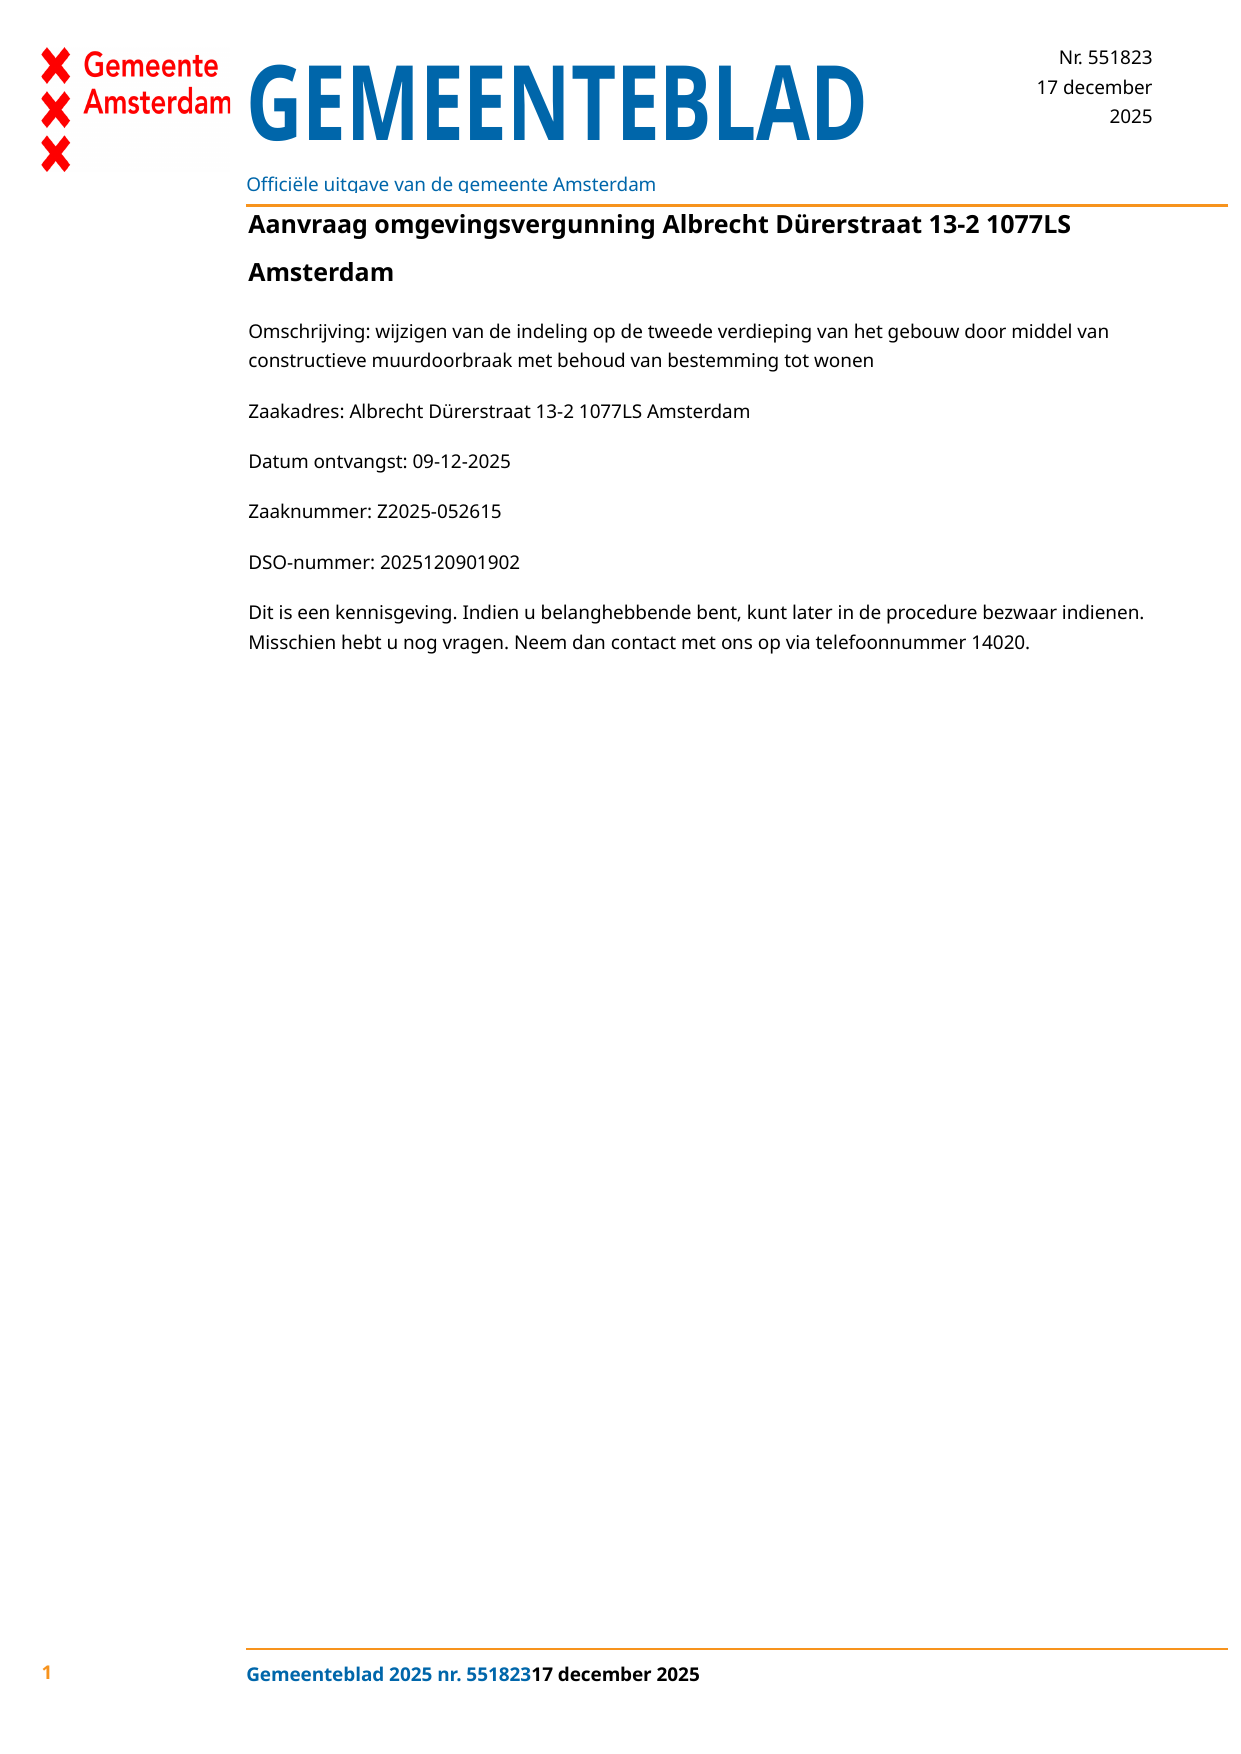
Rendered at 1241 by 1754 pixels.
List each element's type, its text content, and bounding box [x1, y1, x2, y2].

text Zaakadres: Albrecht Dürerstraat 13-2 1077LS Amsterdam [248, 398, 1152, 424]
text Aanvraag omgevingsvergunning Albrecht Dürerstraat 13-2 1077LS Amsterdam [248, 207, 1152, 288]
text Dit is een kennisgeving. Indien u belanghebbende bent, kunt later in de procedure bezwaar indienen. Misschien hebt u nog vragen. Neem dan contact met ons op via telefoonnummer 14020. [248, 599, 1152, 655]
text Zaaknummer: Z2025-052615 [248, 499, 1152, 524]
picture [41, 47, 231, 172]
text DSO-nummer: 2025120901902 [248, 549, 1152, 575]
text Datum ontvangst: 09-12-2025 [248, 448, 1152, 474]
text Omschrijving: wijzigen van de indeling op de tweede verdieping van het gebouw door middel van constructieve muurdoorbraak met behoud van bestemming tot wonen [248, 318, 1152, 373]
